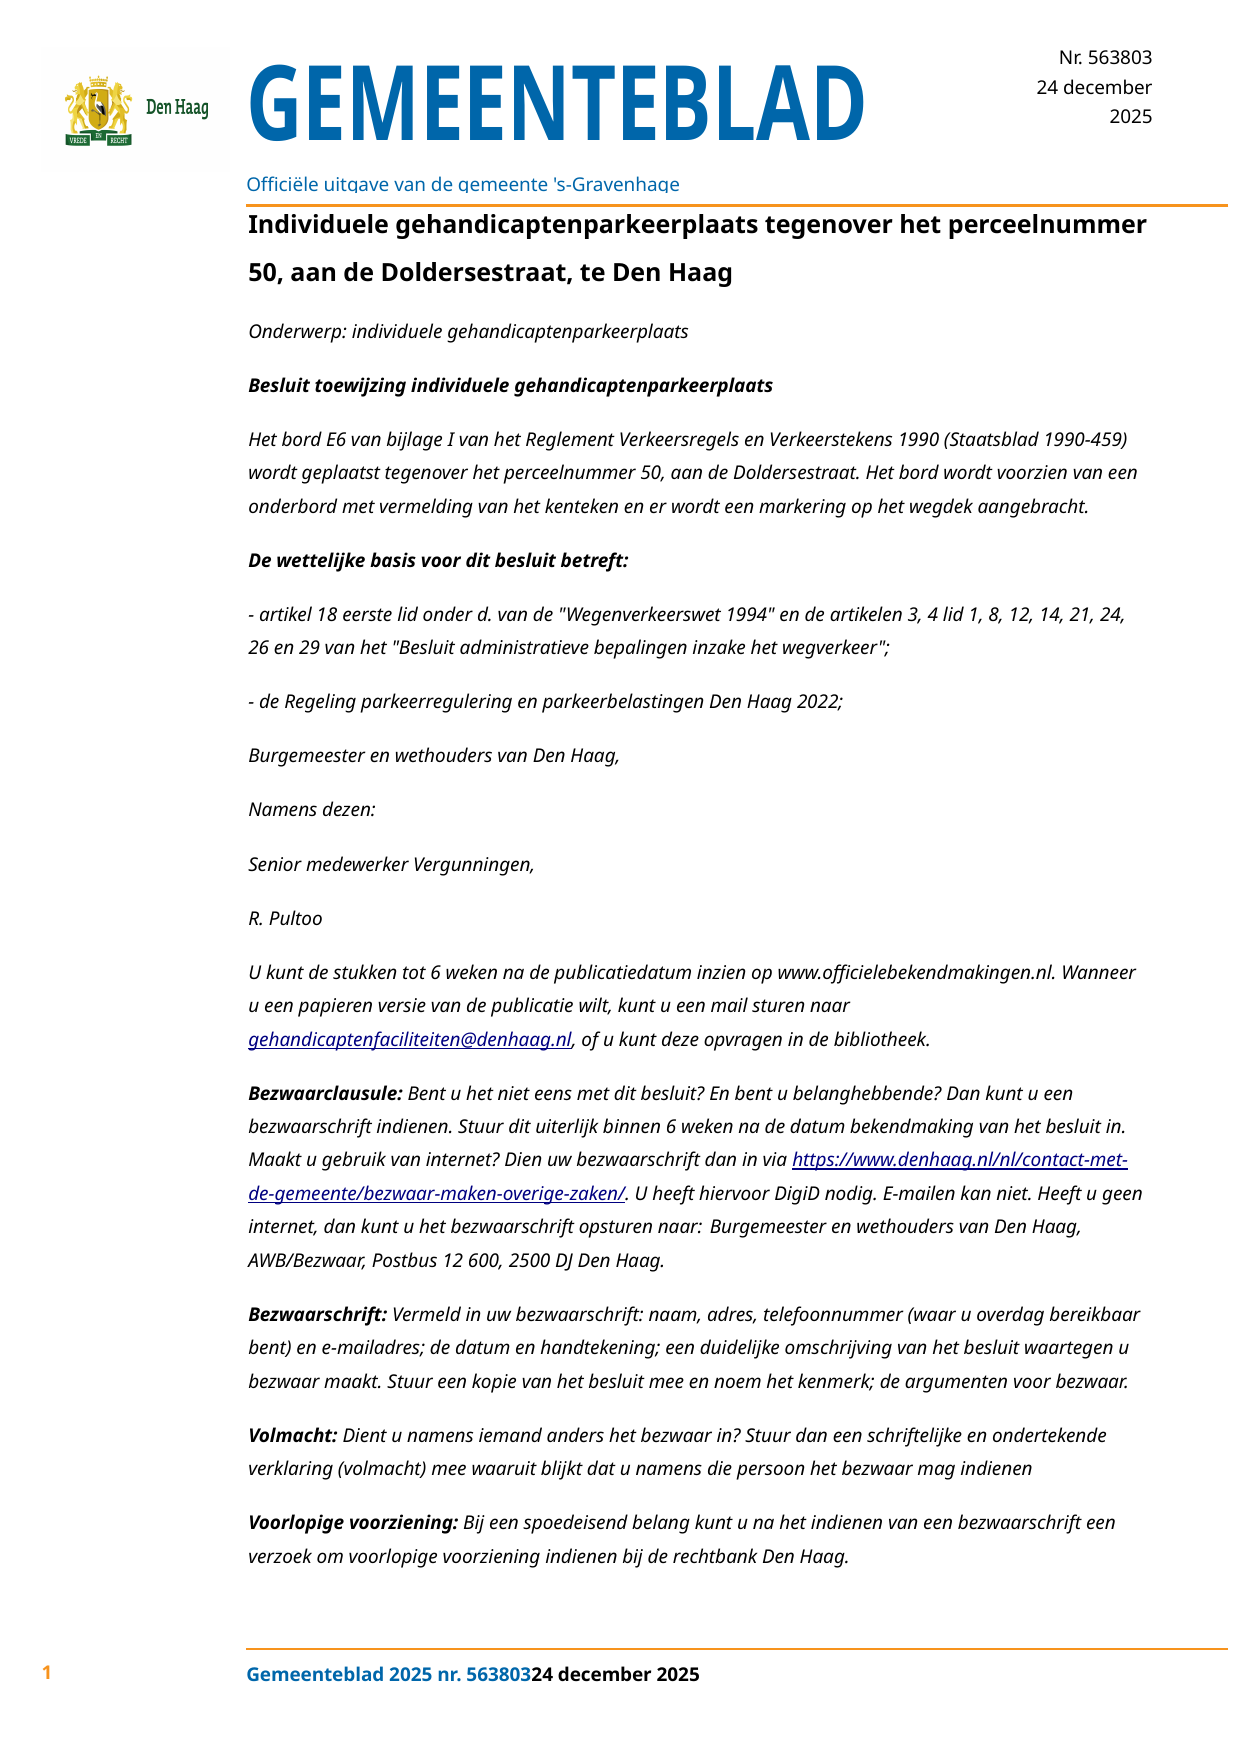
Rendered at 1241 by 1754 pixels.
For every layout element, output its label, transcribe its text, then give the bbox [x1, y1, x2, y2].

picture [41, 47, 231, 172]
text Senior medewerker Vergunningen, [248, 851, 1152, 876]
text Volmacht: Dient u namens iemand anders het bezwaar in? Stuur dan een schriftelijke en ondertekende verklaring (volmacht) mee waaruit blijkt dat u namens die persoon het bezwaar mag indienen [248, 1422, 1152, 1481]
text Bezwaarclausule: Bent u het niet eens met dit besluit? En bent u belanghebbende? Dan kunt u een bezwaarschrift indienen. Stuur dit uiterlijk binnen 6 weken na de datum bekendmaking van het besluit in. Maakt u gebruik van internet? Dien uw bezwaarschrift dan in via https://www.denhaag.nl/nl/contact-met-de-gemeente/bezwaar-maken-overige-zaken/. U heeft hiervoor DigiD nodig. E-mailen kan niet. Heeft u geen internet, dan kunt u het bezwaarschrift opsturen naar: Burgemeester en wethouders van Den Haag, AWB/Bezwaar, Postbus 12 600, 2500 DJ Den Haag. [248, 1080, 1152, 1273]
text De wettelijke basis voor dit besluit betreft: [248, 547, 1152, 573]
text Het bord E6 van bijlage I van het Reglement Verkeersregels en Verkeerstekens 1990 (Staatsblad 1990-459) wordt geplaatst tegenover het perceelnummer 50, aan de Doldersestraat. Het bord wordt voorzien van een onderbord met vermelding van het kenteken en er wordt een markering op het wegdek aangebracht. [248, 426, 1152, 519]
text Voorlopige voorziening: Bij een spoedeisend belang kunt u na het indienen van een bezwaarschrift een verzoek om voorlopige voorziening indienen bij de rechtbank Den Haag. [248, 1509, 1152, 1569]
text Bezwaarschrift: Vermeld in uw bezwaarschrift: naam, adres, telefoonnummer (waar u overdag bereikbaar bent) en e-mailadres; de datum en handtekening; een duidelijke omschrijving van het besluit waartegen u bezwaar maakt. Stuur een kopie van het besluit mee en noem het kenmerk; de argumenten voor bezwaar. [248, 1301, 1152, 1394]
text Burgemeester en wethouders van Den Haag, [248, 743, 1152, 768]
text - de Regeling parkeerregulering en parkeerbelastingen Den Haag 2022; [248, 688, 1152, 714]
text Besluit toewijzing individuele gehandicaptenparkeerplaats [248, 372, 1152, 398]
text Namens dezen: [248, 797, 1152, 822]
text Onderwerp: individuele gehandicaptenparkeerplaats [248, 318, 1152, 344]
text Individuele gehandicaptenparkeerplaats tegenover het perceelnummer 50, aan de Doldersestraat, te Den Haag [248, 207, 1152, 288]
text - artikel 18 eerste lid onder d. van de "Wegenverkeerswet 1994" en de artikelen 3, 4 lid 1, 8, 12, 14, 21, 24, 26 en 29 van het "Besluit administratieve bepalingen inzake het wegverkeer"; [248, 601, 1152, 660]
text R. Pultoo [248, 905, 1152, 931]
text U kunt de stukken tot 6 weken na de publicatiedatum inzien op www.officielebekendmakingen.nl. Wanneer u een papieren versie van de publicatie wilt, kunt u een mail sturen naar gehandicaptenfaciliteiten@denhaag.nl, of u kunt deze opvragen in de bibliotheek. [248, 959, 1152, 1051]
